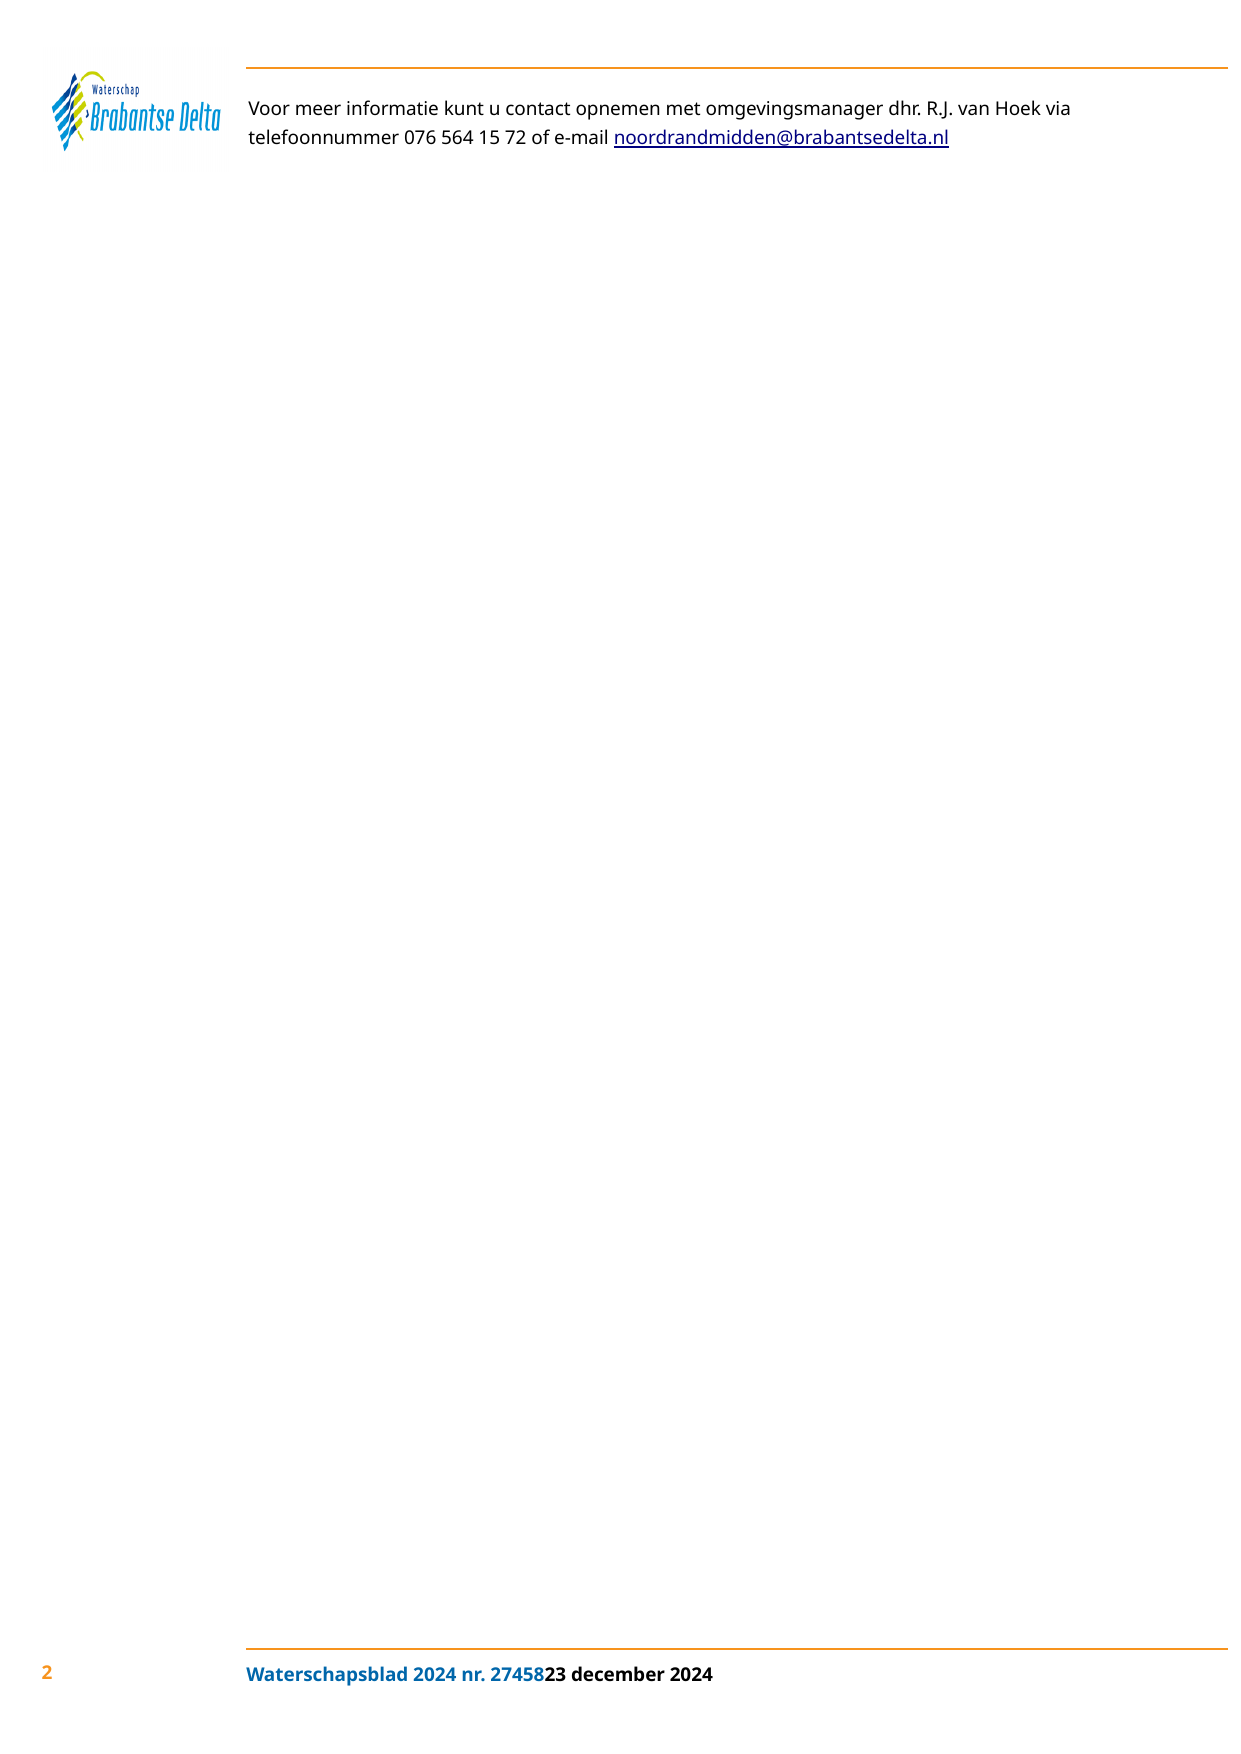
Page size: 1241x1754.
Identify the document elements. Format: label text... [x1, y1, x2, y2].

picture [41, 47, 231, 172]
text Voor meer informatie kunt u contact opnemen met omgevingsmanager dhr. R.J. van Hoek via telefoonnummer 076 564 15 72 of e-mail noordrandmidden@brabantsedelta.nl [248, 95, 1152, 150]
